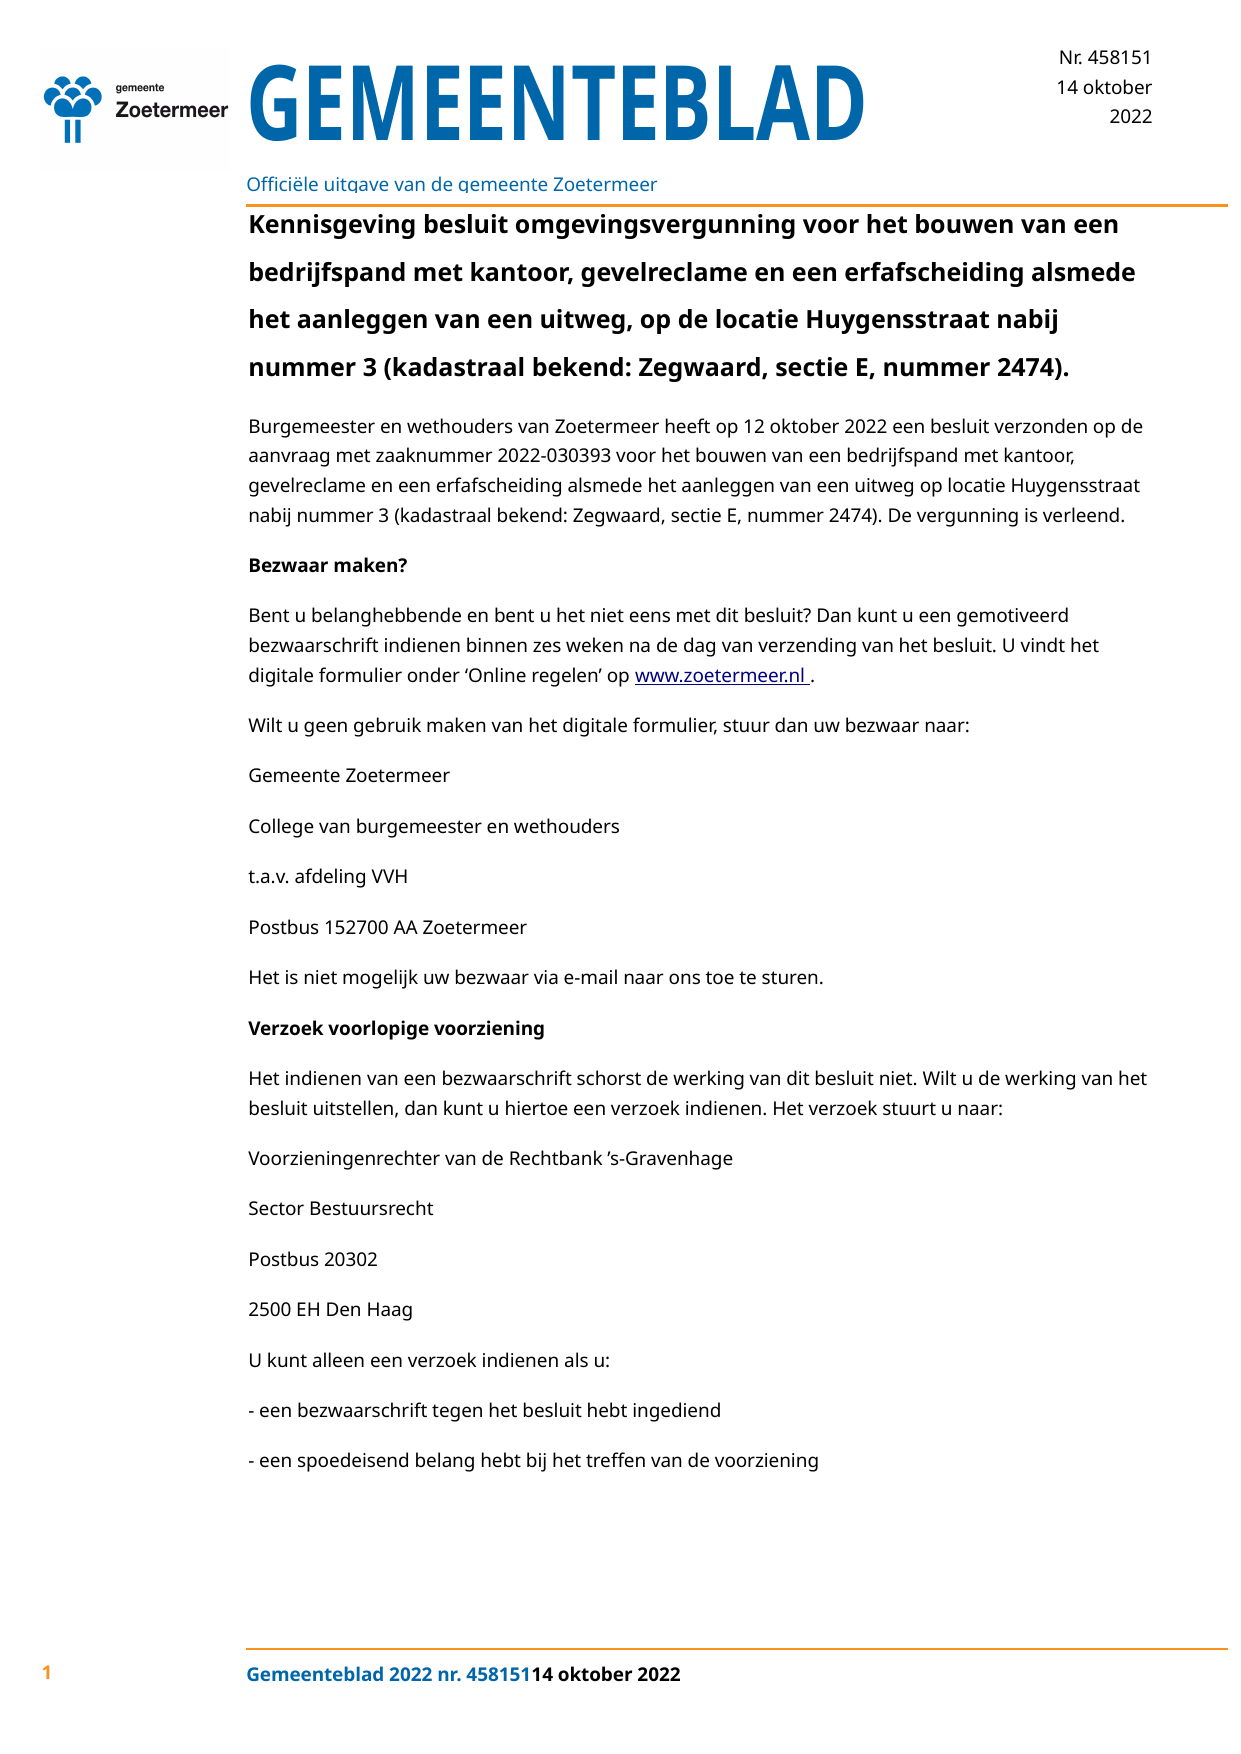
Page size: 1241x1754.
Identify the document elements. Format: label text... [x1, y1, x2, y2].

text Sector Bestuursrecht [248, 1196, 1152, 1221]
text Wilt u geen gebruik maken van het digitale formulier, stuur dan uw bezwaar naar: [248, 712, 1152, 738]
text Bent u belanghebbende en bent u het niet eens met dit besluit? Dan kunt u een gemotiveerd bezwaarschrift indienen binnen zes weken na de dag van verzending van het besluit. U vindt het digitale formulier onder ‘Online regelen’ op www.zoetermeer.nl . [248, 603, 1152, 688]
text Postbus 20302 [248, 1246, 1152, 1272]
text Burgemeester en wethouders van Zoetermeer heeft op 12 oktober 2022 een besluit verzonden op de aanvraag met zaaknummer 2022-030393 voor het bouwen van een bedrijfspand met kantoor, gevelreclame en een erfafscheiding alsmede het aanleggen van een uitweg op locatie Huygensstraat nabij nummer 3 (kadastraal bekend: Zegwaard, sectie E, nummer 2474). De vergunning is verleend. [248, 413, 1152, 528]
text Het indienen van een bezwaarschrift schorst de werking van dit besluit niet. Wilt u de werking van het besluit uitstellen, dan kunt u hiertoe een verzoek indienen. Het verzoek stuurt u naar: [248, 1065, 1152, 1121]
text Verzoek voorlopige voorziening [248, 1015, 1152, 1041]
text 2500 EH Den Haag [248, 1296, 1152, 1322]
text U kunt alleen een verzoek indienen als u: [248, 1347, 1152, 1373]
text Het is niet mogelijk uw bezwaar via e-mail naar ons toe te sturen. [248, 964, 1152, 990]
text - een bezwaarschrift tegen het besluit hebt ingediend [248, 1397, 1152, 1423]
text College van burgemeester en wethouders [248, 813, 1152, 839]
text Bezwaar maken? [248, 552, 1152, 578]
text Kennisgeving besluit omgevingsvergunning voor het bouwen van een bedrijfspand met kantoor, gevelreclame en een erfafscheiding alsmede het aanleggen van een uitweg, op de locatie Huygensstraat nabij nummer 3 (kadastraal bekend: Zegwaard, sectie E, nummer 2474). [248, 207, 1152, 384]
text Gemeente Zoetermeer [248, 763, 1152, 788]
text t.a.v. afdeling VVH [248, 863, 1152, 889]
text Postbus 152700 AA Zoetermeer [248, 914, 1152, 940]
text Voorzieningenrechter van de Rechtbank ’s-Gravenhage [248, 1145, 1152, 1171]
picture [41, 47, 231, 172]
text - een spoedeisend belang hebt bij het treffen van de voorziening [248, 1448, 1152, 1473]
